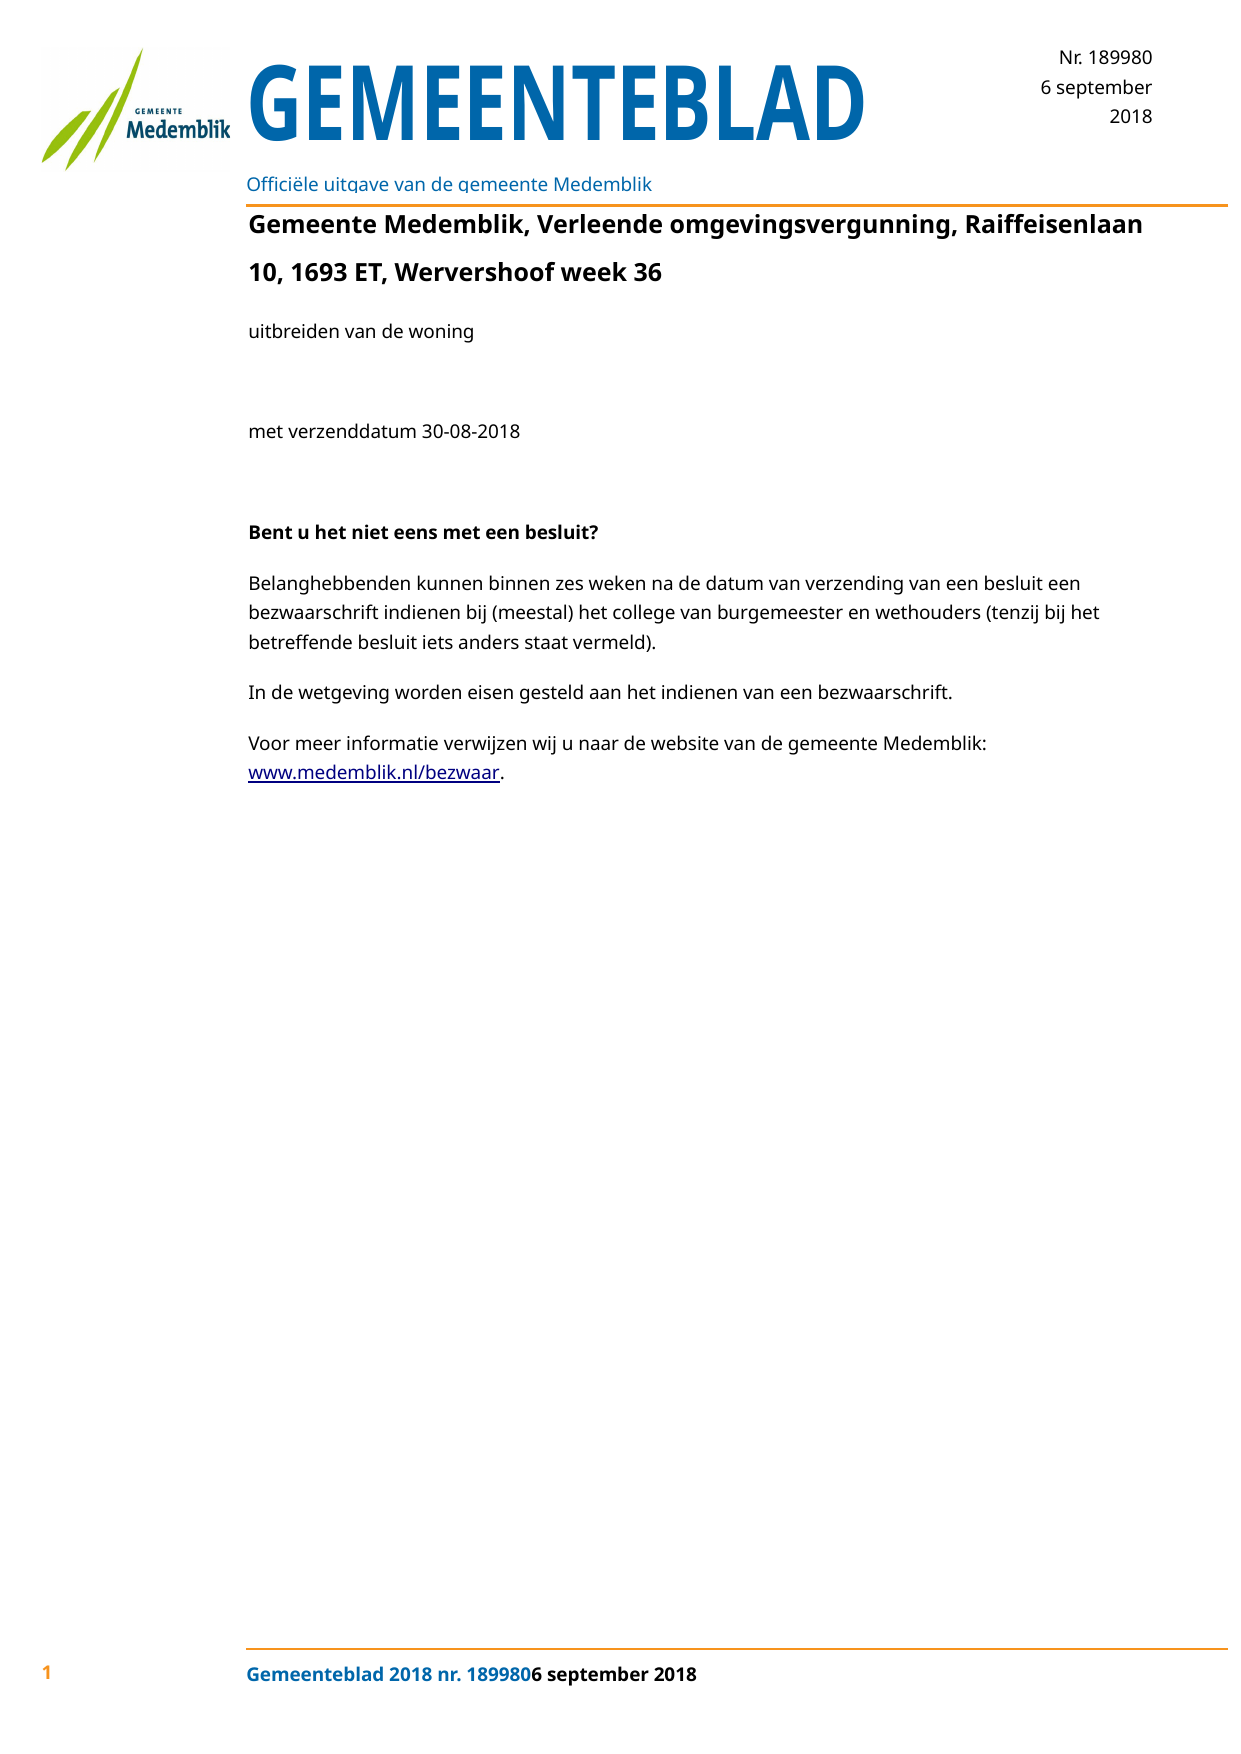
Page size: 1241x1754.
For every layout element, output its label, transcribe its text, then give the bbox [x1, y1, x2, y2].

text Bent u het niet eens met een besluit? [248, 519, 1152, 545]
picture [41, 47, 231, 172]
text Belanghebbenden kunnen binnen zes weken na de datum van verzending van een besluit een bezwaarschrift indienen bij (meestal) het college van burgemeester en wethouders (tenzij bij het betreffende besluit iets anders staat vermeld). [248, 570, 1152, 655]
text Voor meer informatie verwijzen wij u naar de website van de gemeente Medemblik: www.medemblik.nl/bezwaar. [248, 730, 1152, 785]
text met verzenddatum 30-08-2018 [248, 419, 1152, 444]
text uitbreiden van de woning [248, 318, 1152, 344]
text In de wetgeving worden eisen gesteld aan het indienen van een bezwaarschrift. [248, 679, 1152, 705]
text Gemeente Medemblik, Verleende omgevingsvergunning, Raiffeisenlaan 10, 1693 ET, Wervershoof week 36 [248, 207, 1152, 288]
